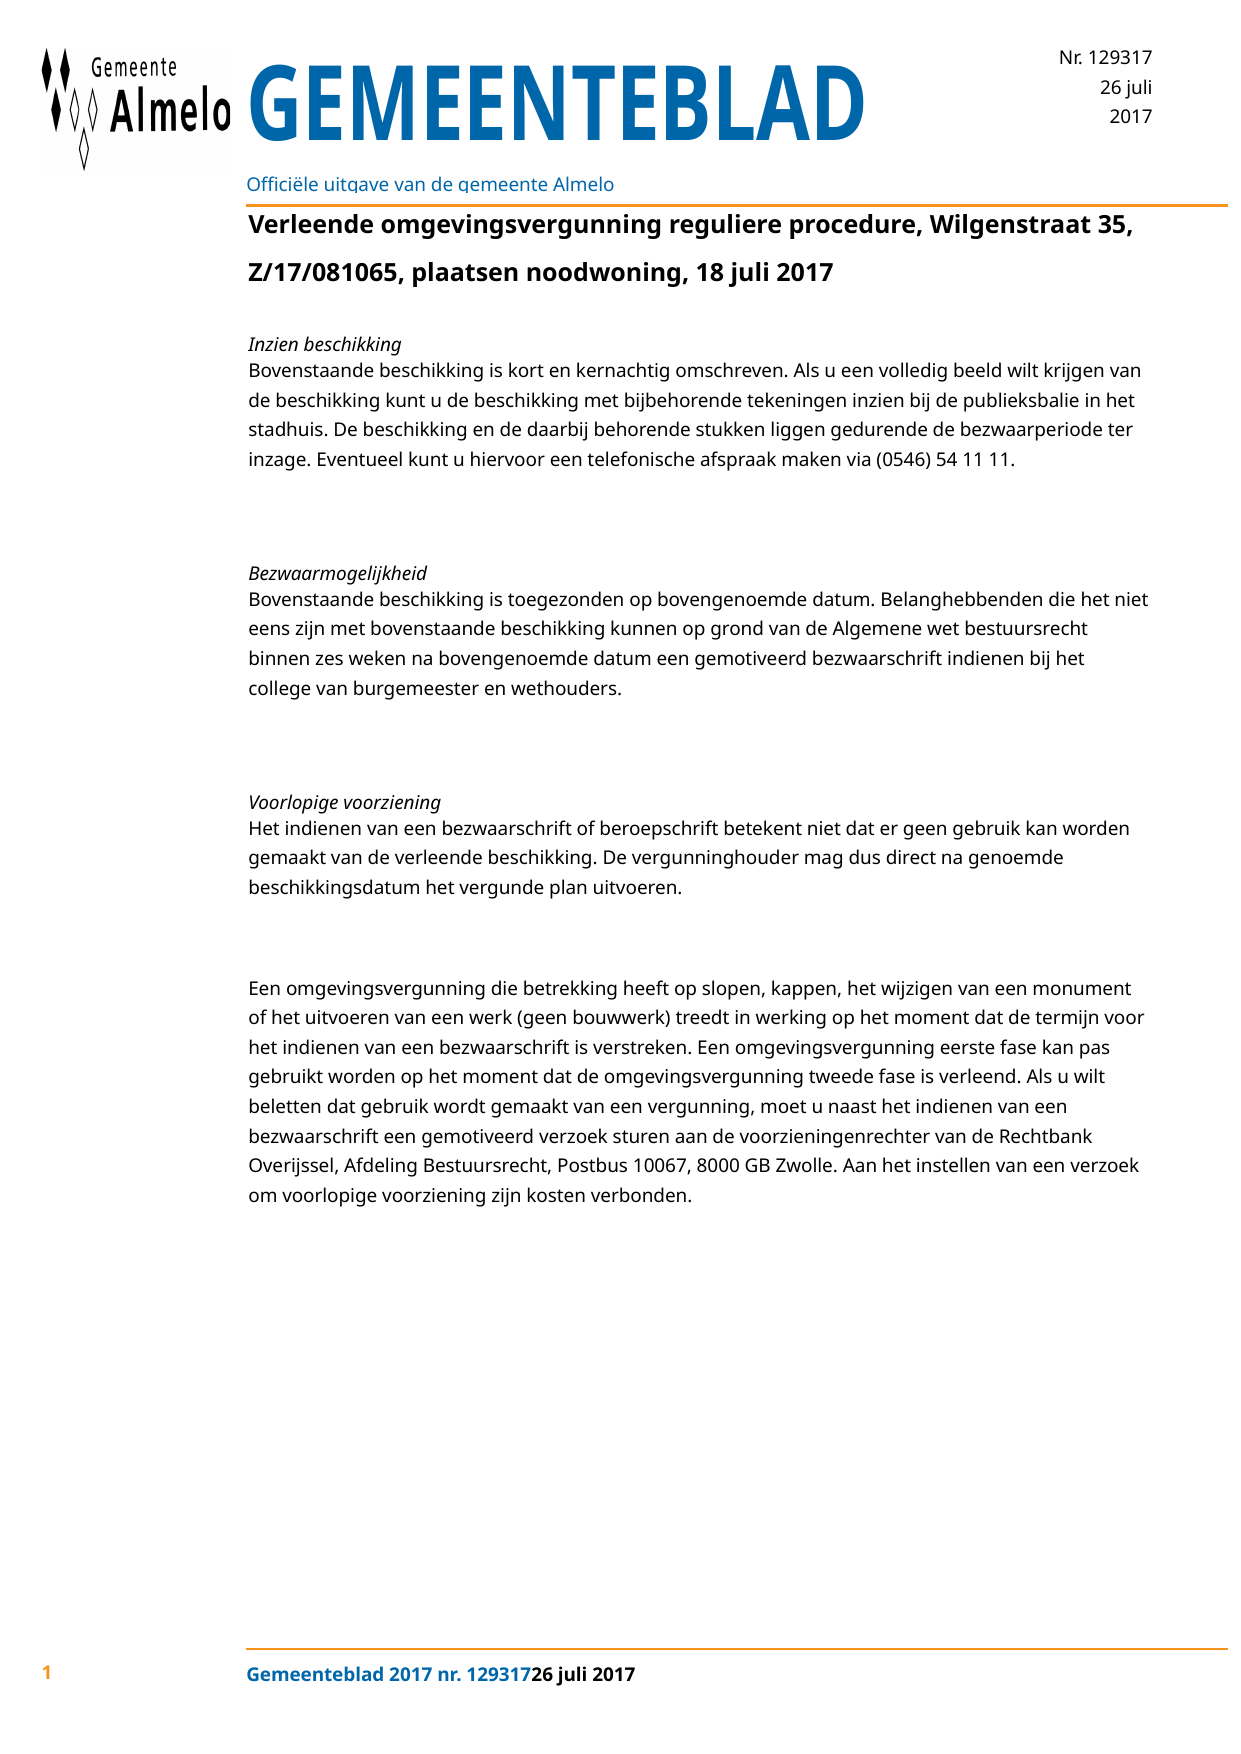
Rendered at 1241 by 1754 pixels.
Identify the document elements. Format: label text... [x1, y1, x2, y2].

text Voorlopige voorziening [248, 789, 1152, 815]
text Bezwaarmogelijkheid [248, 560, 1152, 586]
text Een omgevingsvergunning die betrekking heeft op slopen, kappen, het wijzigen van een monument of het uitvoeren van een werk (geen bouwwerk) treedt in werking op het moment dat de termijn voor het indienen van een bezwaarschrift is verstreken. Een omgevingsvergunning eerste fase kan pas gebruikt worden op het moment dat de omgevingsvergunning tweede fase is verleend. Als u wilt beletten dat gebruik wordt gemaakt van een vergunning, moet u naast het indienen van een bezwaarschrift een gemotiveerd verzoek sturen aan de voorzieningenrechter van de Rechtbank Overijssel, Afdeling Bestuursrecht, Postbus 10067, 8000 GB Zwolle. Aan het instellen van een verzoek om voorlopige voorziening zijn kosten verbonden. [248, 975, 1152, 1208]
picture [41, 47, 231, 172]
text Inzien beschikking [248, 331, 1152, 357]
text Verleende omgevingsvergunning reguliere procedure, Wilgenstraat 35, Z/17/081065, plaatsen noodwoning, 18 juli 2017 [248, 207, 1152, 288]
text Bovenstaande beschikking is kort en kernachtig omschreven. Als u een volledig beeld wilt krijgen van de beschikking kunt u de beschikking met bijbehorende tekeningen inzien bij de publieksbalie in het stadhuis. De beschikking en de daarbij behorende stukken liggen gedurende de bezwaarperiode ter inzage. Eventueel kunt u hiervoor een telefonische afspraak maken via (0546) 54 11 11. [248, 357, 1152, 472]
text Het indienen van een bezwaarschrift of beroepschrift betekent niet dat er geen gebruik kan worden gemaakt van de verleende beschikking. De vergunninghouder mag dus direct na genoemde beschikkingsdatum het vergunde plan uitvoeren. [248, 815, 1152, 900]
text Bovenstaande beschikking is toegezonden op bovengenoemde datum. Belanghebbenden die het niet eens zijn met bovenstaande beschikking kunnen op grond van de Algemene wet bestuursrecht binnen zes weken na bovengenoemde datum een gemotiveerd bezwaarschrift indienen bij het college van burgemeester en wethouders. [248, 586, 1152, 701]
